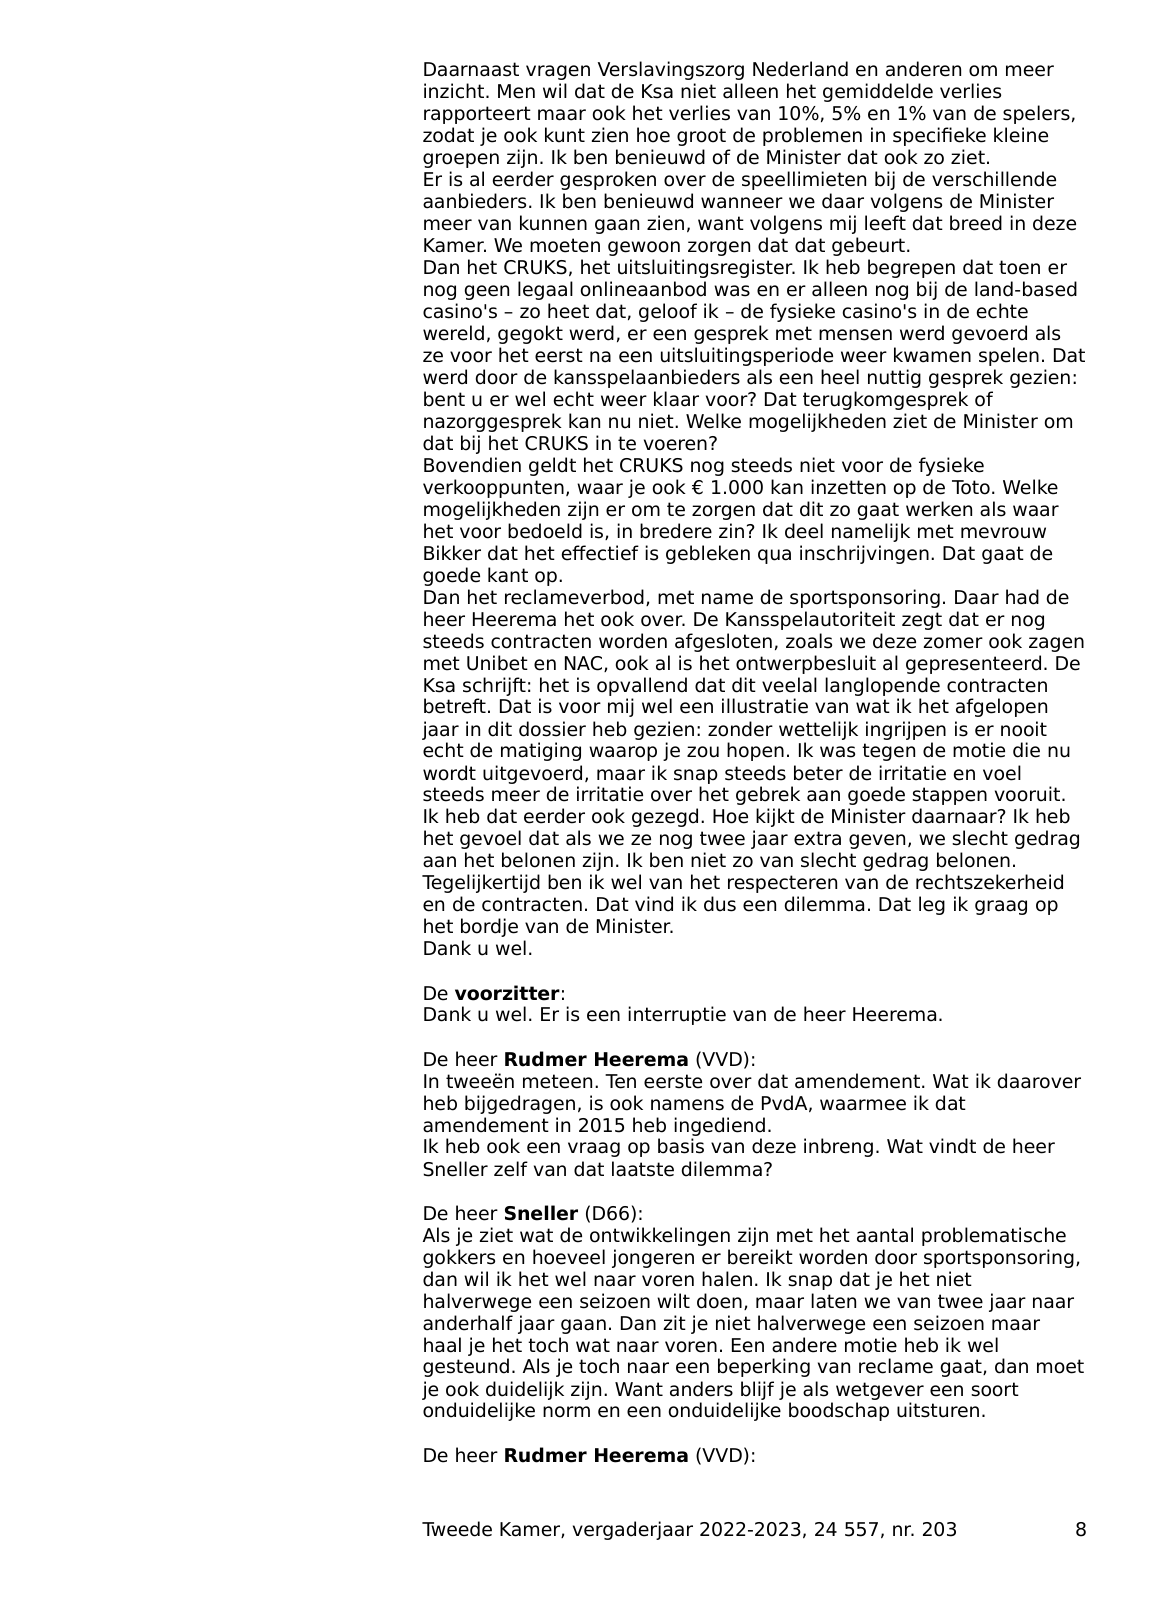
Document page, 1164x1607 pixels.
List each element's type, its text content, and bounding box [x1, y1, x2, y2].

text Er is al eerder gesproken over de speellimieten bij de verschillende aanbieders. Ik ben benieuwd wanneer we daar volgens de Minister meer van kunnen gaan zien, want volgens mij leeft dat breed in deze Kamer. We moeten gewoon zorgen dat dat gebeurt. [422, 169, 1087, 257]
text Als je ziet wat de ontwikkelingen zijn met het aantal problematische gokkers en hoeveel jongeren er bereikt worden door sportsponsoring, dan wil ik het wel naar voren halen. Ik snap dat je het niet halverwege een seizoen wilt doen, maar laten we van twee jaar naar anderhalf jaar gaan. Dan zit je niet halverwege een seizoen maar haal je het toch wat naar voren. Een andere motie heb ik wel gesteund. Als je toch naar een beperking van reclame gaat, dan moet je ook duidelijk zijn. Want anders blijf je als wetgever een soort onduidelijke norm en een onduidelijke boodschap uitsturen. [422, 1224, 1087, 1422]
text De voorzitter: [422, 982, 1087, 1004]
text Dank u wel. Er is een interruptie van de heer Heerema. [422, 1004, 1087, 1026]
text De heer Rudmer Heerema (VVD): [422, 1048, 1087, 1071]
text Dank u wel. [422, 938, 1087, 960]
text Dan het CRUKS, het uitsluitingsregister. Ik heb begrepen dat toen er nog geen legaal onlineaanbod was en er alleen nog bij de land-based casino's – zo heet dat, geloof ik – de fysieke casino's in de echte wereld, gegokt werd, er een gesprek met mensen werd gevoerd als ze voor het eerst na een uitsluitingsperiode weer kwamen spelen. Dat werd door de kansspelaanbieders als een heel nuttig gesprek gezien: bent u er wel echt weer klaar voor? Dat terugkomgesprek of nazorggesprek kan nu niet. Welke mogelijkheden ziet de Minister om dat bij het CRUKS in te voeren? [422, 257, 1087, 455]
text In tweeën meteen. Ten eerste over dat amendement. Wat ik daarover heb bijgedragen, is ook namens de PvdA, waarmee ik dat amendement in 2015 heb ingediend. [422, 1071, 1087, 1136]
text Dan het reclameverbod, met name de sportsponsoring. Daar had de heer Heerema het ook over. De Kansspelautoriteit zegt dat er nog steeds contracten worden afgesloten, zoals we deze zomer ook zagen met Unibet en NAC, ook al is het ontwerpbesluit al gepresenteerd. De Ksa schrijft: het is opvallend dat dit veelal langlopende contracten betreft. Dat is voor mij wel een illustratie van wat ik het afgelopen jaar in dit dossier heb gezien: zonder wettelijk ingrijpen is er nooit echt de matiging waarop je zou hopen. Ik was tegen de motie die nu wordt uitgevoerd, maar ik snap steeds beter de irritatie en voel steeds meer de irritatie over het gebrek aan goede stappen vooruit. Ik heb dat eerder ook gezegd. Hoe kijkt de Minister daarnaar? Ik heb het gevoel dat als we ze nog twee jaar extra geven, we slecht gedrag aan het belonen zijn. Ik ben niet zo van slecht gedrag belonen. Tegelijkertijd ben ik wel van het respecteren van de rechtszekerheid en de contracten. Dat vind ik dus een dilemma. Dat leg ik graag op het bordje van de Minister. [422, 587, 1087, 938]
text De heer Rudmer Heerema (VVD): [422, 1444, 1087, 1467]
text De heer Sneller (D66): [422, 1203, 1087, 1224]
text Daarnaast vragen Verslavingszorg Nederland en anderen om meer inzicht. Men wil dat de Ksa niet alleen het gemiddelde verlies rapporteert maar ook het verlies van 10%, 5% en 1% van de spelers, zodat je ook kunt zien hoe groot de problemen in specifieke kleine groepen zijn. Ik ben benieuwd of de Minister dat ook zo ziet. [422, 59, 1087, 169]
text Bovendien geldt het CRUKS nog steeds niet voor de fysieke verkooppunten, waar je ook € 1.000 kan inzetten op de Toto. Welke mogelijkheden zijn er om te zorgen dat dit zo gaat werken als waar het voor bedoeld is, in bredere zin? Ik deel namelijk met mevrouw Bikker dat het effectief is gebleken qua inschrijvingen. Dat gaat de goede kant op. [422, 455, 1087, 587]
text Ik heb ook een vraag op basis van deze inbreng. Wat vindt de heer Sneller zelf van dat laatste dilemma? [422, 1136, 1087, 1180]
